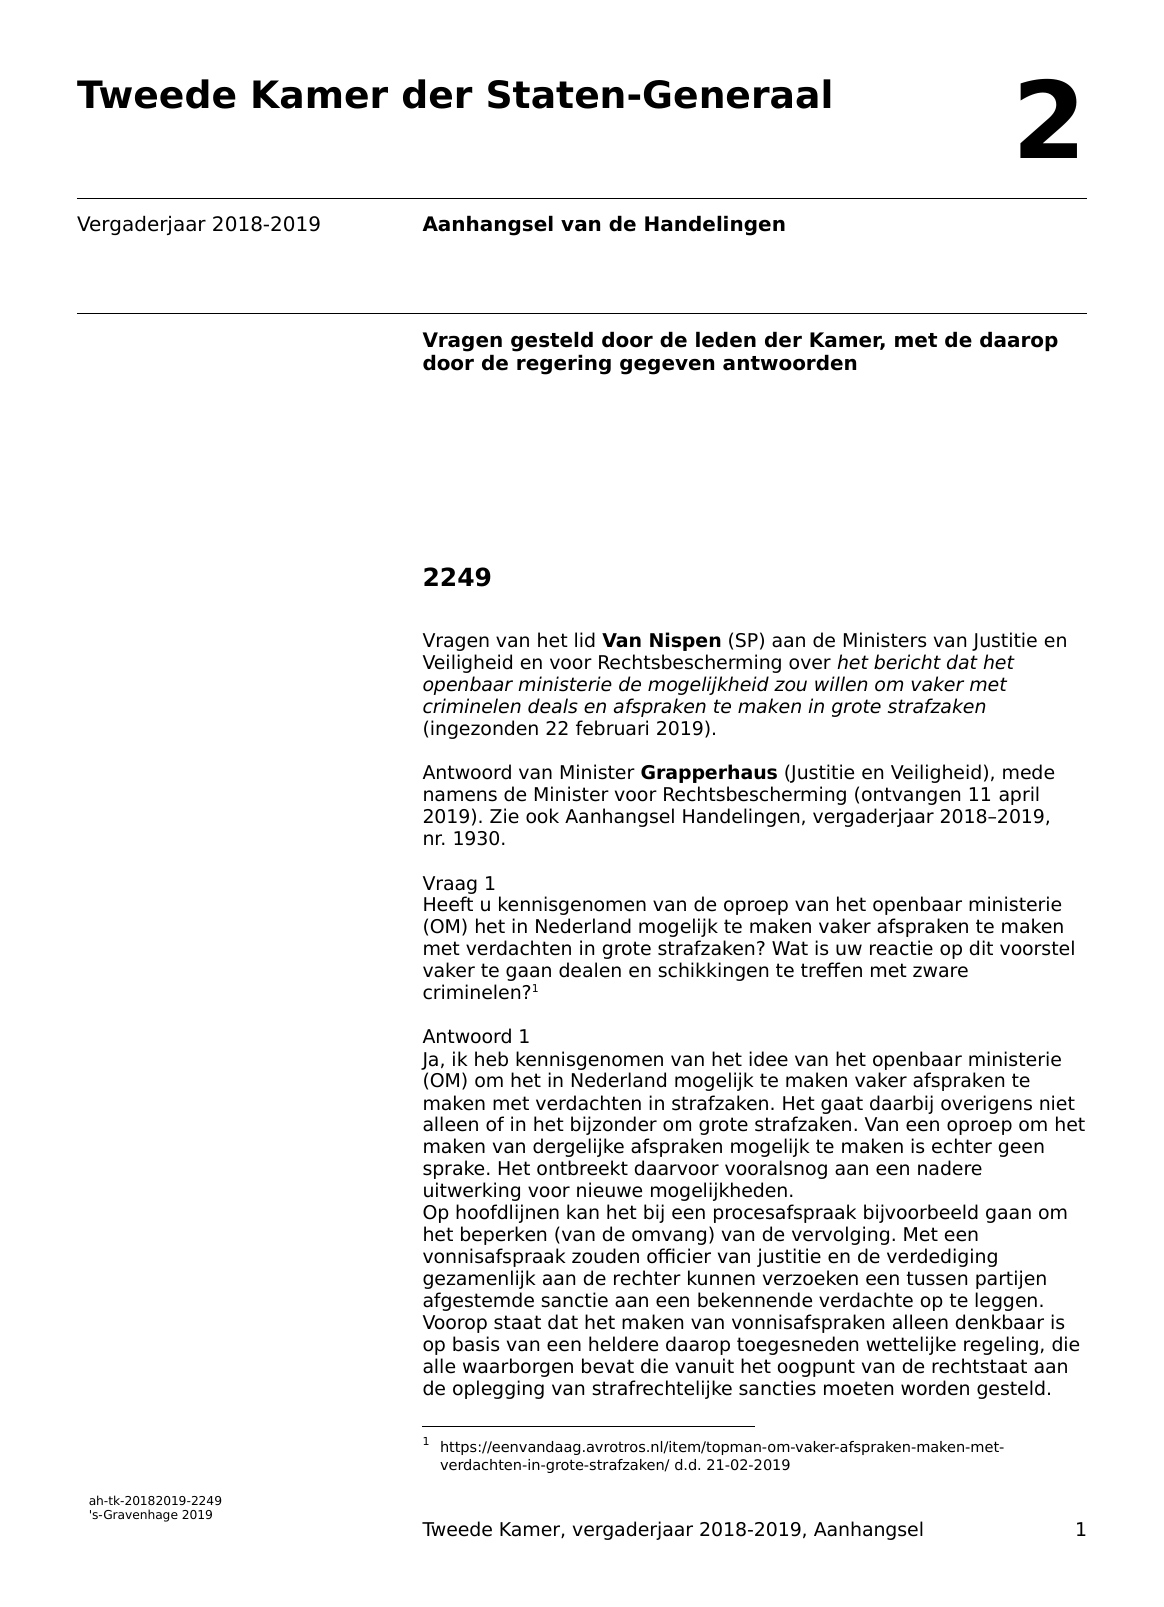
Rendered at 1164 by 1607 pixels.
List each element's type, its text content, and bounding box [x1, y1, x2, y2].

text Antwoord van Minister Grapperhaus (Justitie en Veiligheid), mede namens de Minister voor Rechtsbescherming (ontvangen 11 april 2019). Zie ook Aanhangsel Handelingen, vergaderjaar 2018–2019, nr. 1930. [422, 762, 1087, 850]
text Heeft u kennisgenomen van de oproep van het openbaar ministerie (OM) het in Nederland mogelijk te maken vaker afspraken te maken met verdachten in grote strafzaken? Wat is uw reactie op dit voorstel vaker te gaan dealen en schikkingen te treffen met zware criminelen? [422, 894, 1087, 1004]
text ah-tk-20182019-2249 [88, 1494, 323, 1508]
text Voorop staat dat het maken van vonnisafspraken alleen denkbaar is op basis van een heldere daarop toegesneden wettelijke regeling, die alle waarborgen bevat die vanuit het oogpunt van de rechtstaat aan de oplegging van strafrechtelijke sancties moeten worden gesteld. [422, 1312, 1087, 1400]
table_cell [77, 314, 422, 375]
text Vraag 1 [422, 872, 1087, 894]
text https://eenvandaag.avrotros.nl/item/topman-om-vaker-afspraken-maken-met-verdachten-in-grote-strafzaken/ d.d. 21-02-2019 [422, 1435, 1087, 1474]
table_cell Aanhangsel van de Handelingen [422, 199, 1087, 313]
text Antwoord 1 [422, 1026, 1087, 1048]
table_cell Vergaderjaar 2018-2019 [77, 199, 422, 313]
table_cell Vragen gesteld door de leden der Kamer, met de daarop door de regering gegeven antwoorden [422, 314, 1087, 375]
text 's-Gravenhage 2019 [88, 1508, 323, 1522]
table_header 2 [886, 59, 1087, 198]
text Vragen van het lid Van Nispen (SP) aan de Ministers van Justitie en Veiligheid en voor Rechtsbescherming over het bericht dat het openbaar ministerie de mogelijkheid zou willen om vaker met criminelen deals en afspraken te maken in grote strafzaken (ingezonden 22 februari 2019). [422, 630, 1087, 740]
text Op hoofdlijnen kan het bij een procesafspraak bijvoorbeeld gaan om het beperken (van de omvang) van de vervolging. Met een vonnisafspraak zouden officier van justitie en de verdediging gezamenlijk aan de rechter kunnen verzoeken een tussen partijen afgestemde sanctie aan een bekennende verdachte op te leggen. [422, 1202, 1087, 1312]
text Ja, ik heb kennisgenomen van het idee van het openbaar ministerie (OM) om het in Nederland mogelijk te maken vaker afspraken te maken met verdachten in strafzaken. Het gaat daarbij overigens niet alleen of in het bijzonder om grote strafzaken. Van een oproep om het maken van dergelijke afspraken mogelijk te maken is echter geen sprake. Het ontbreekt daarvoor vooralsnog aan een nadere uitwerking voor nieuwe mogelijkheden. [422, 1048, 1087, 1202]
table_header Tweede Kamer der Staten-Generaal [77, 59, 886, 198]
text 2249 [422, 563, 1087, 592]
